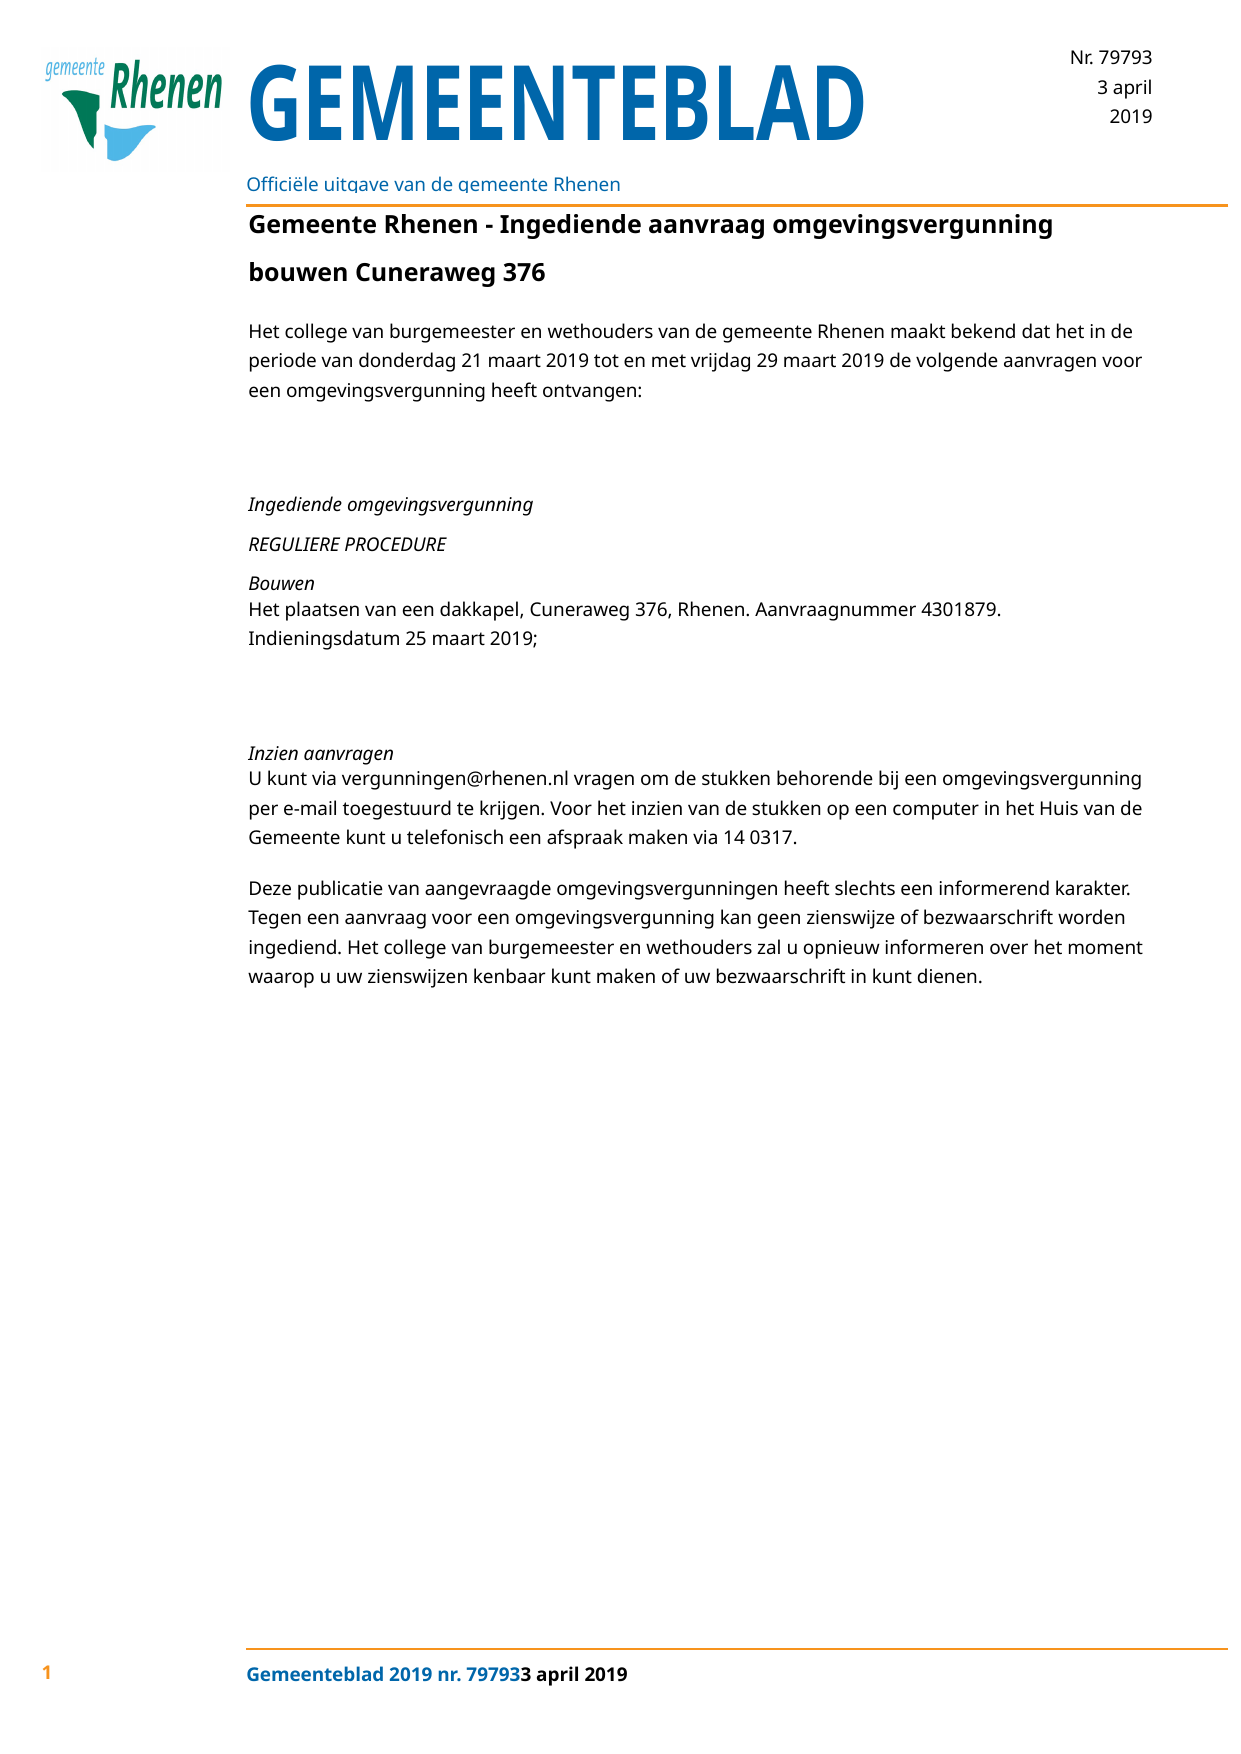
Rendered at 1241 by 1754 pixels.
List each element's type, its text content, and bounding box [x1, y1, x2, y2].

text Bouwen [248, 570, 1152, 596]
text Ingediende omgevingsvergunning [248, 491, 1152, 517]
text Gemeente Rhenen - Ingediende aanvraag omgevingsvergunning bouwen Cuneraweg 376 [248, 207, 1152, 288]
text Inzien aanvragen [248, 740, 1152, 765]
text Het plaatsen van een dakkapel, Cuneraweg 376, Rhenen. Aanvraagnummer 4301879. Indieningsdatum 25 maart 2019; [248, 596, 1152, 651]
picture [41, 47, 231, 172]
text REGULIERE PROCEDURE [248, 531, 1152, 556]
text Deze publicatie van aangevraagde omgevingsvergunningen heeft slechts een informerend karakter. Tegen een aanvraag voor een omgevingsvergunning kan geen zienswijze of bezwaarschrift worden ingediend. Het college van burgemeester en wethouders zal u opnieuw informeren over het moment waarop u uw zienswijzen kenbaar kunt maken of uw bezwaarschrift in kunt dienen. [248, 875, 1152, 989]
text Het college van burgemeester en wethouders van de gemeente Rhenen maakt bekend dat het in de periode van donderdag 21 maart 2019 tot en met vrijdag 29 maart 2019 de volgende aanvragen voor een omgevingsvergunning heeft ontvangen: [248, 318, 1152, 403]
text U kunt via vergunningen@rhenen.nl vragen om de stukken behorende bij een omgevingsvergunning per e-mail toegestuurd te krijgen. Voor het inzien van de stukken op een computer in het Huis van de Gemeente kunt u telefonisch een afspraak maken via 14 0317. [248, 765, 1152, 850]
